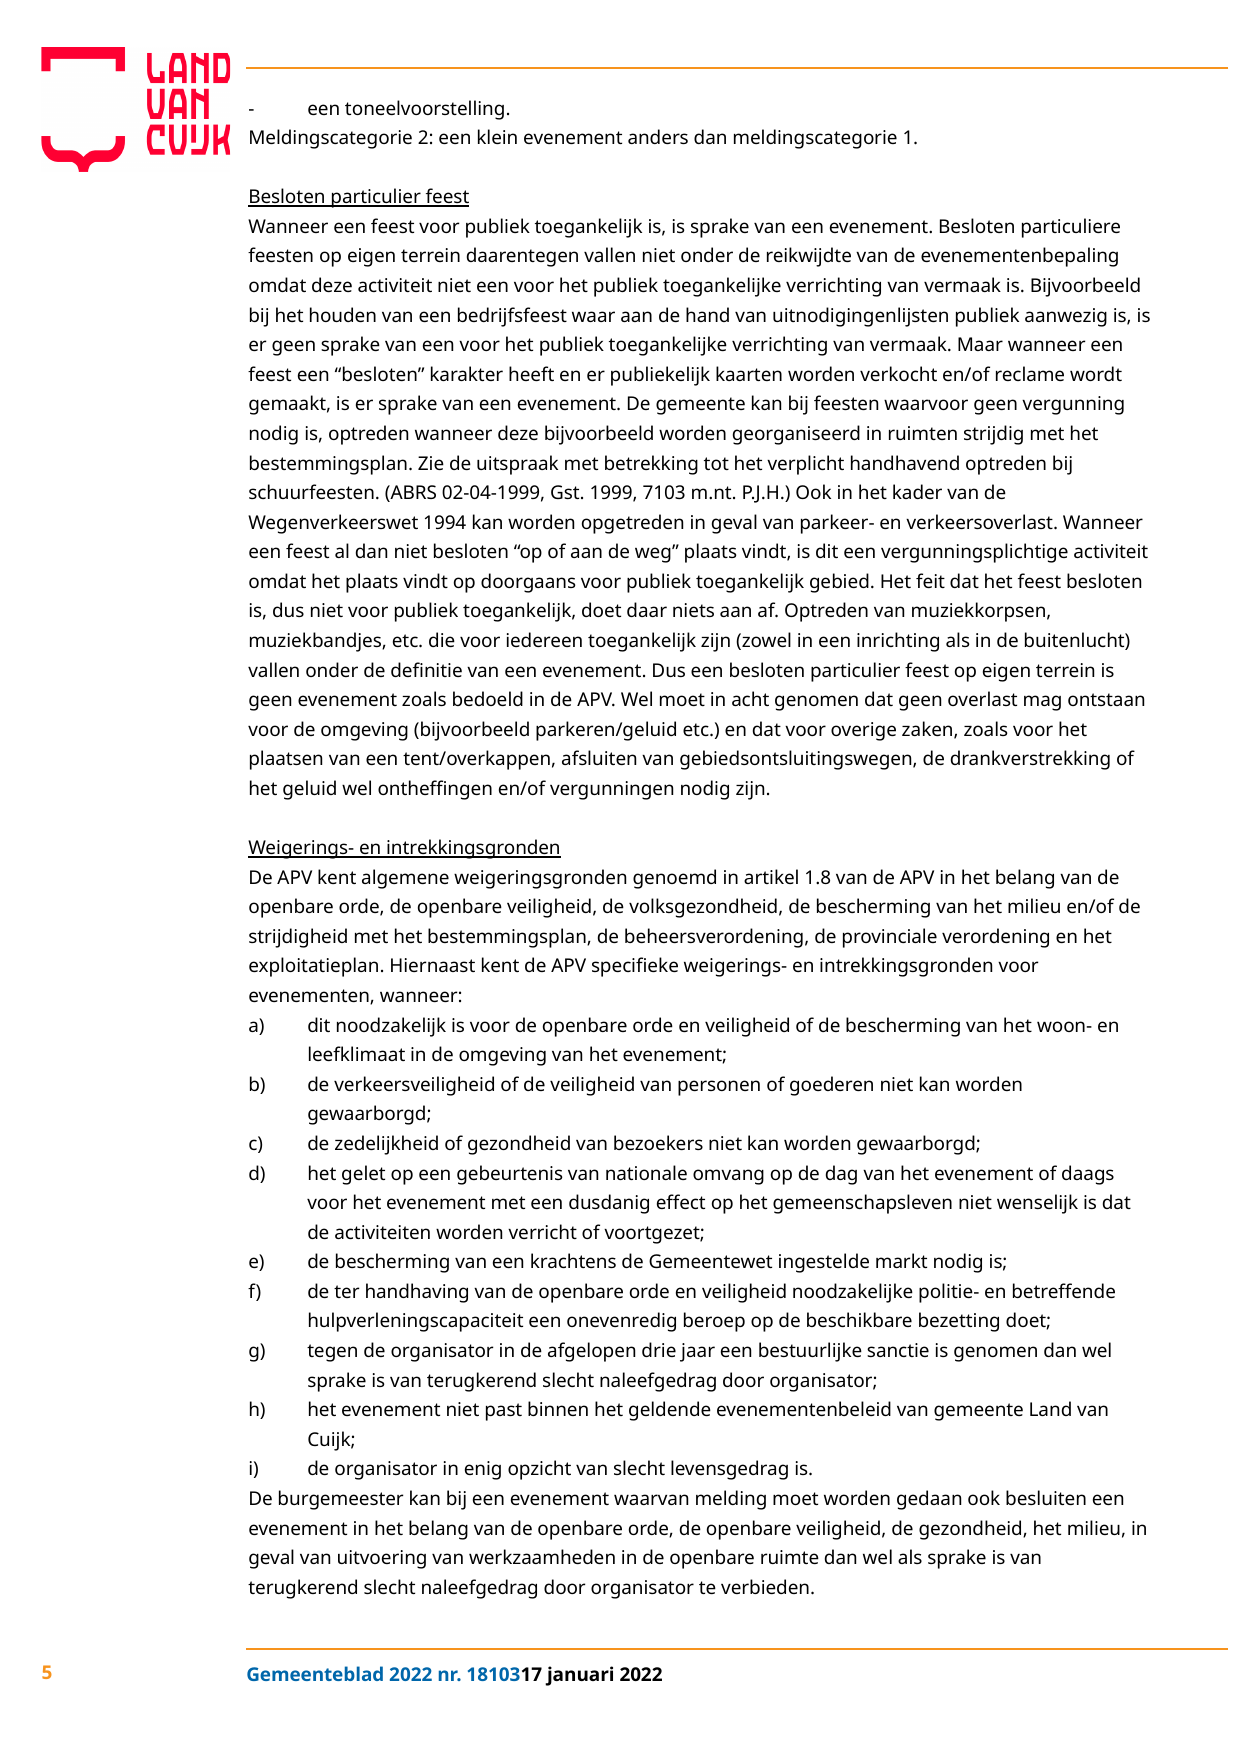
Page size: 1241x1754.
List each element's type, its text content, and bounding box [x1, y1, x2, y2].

text Besloten particulier feest [248, 183, 1152, 209]
list het evenement niet past binnen het geldende evenementenbeleid van gemeente Land van Cuijk; [248, 1396, 1152, 1452]
list de ter handhaving van de openbare orde en veiligheid noodzakelijke politie- en betreffende hulpverleningscapaciteit een onevenredig beroep op de beschikbare bezetting doet; [248, 1278, 1152, 1333]
text Meldingscategorie 2: een klein evenement anders dan meldingscategorie 1. [248, 124, 1152, 150]
list de bescherming van een krachtens de Gemeentewet ingestelde markt nodig is; [248, 1248, 1152, 1274]
text Wanneer een feest voor publiek toegankelijk is, is sprake van een evenement. Besloten particuliere feesten op eigen terrein daarentegen vallen niet onder de reikwijdte van de evenementenbepaling omdat deze activiteit niet een voor het publiek toegankelijke verrichting van vermaak is. Bijvoorbeeld bij het houden van een bedrijfsfeest waar aan de hand van uitnodigingenlijsten publiek aanwezig is, is er geen sprake van een voor het publiek toegankelijke verrichting van vermaak. Maar wanneer een feest een “besloten” karakter heeft en er publiekelijk kaarten worden verkocht en/of reclame wordt gemaakt, is er sprake van een evenement. De gemeente kan bij feesten waarvoor geen vergunning nodig is, optreden wanneer deze bijvoorbeeld worden georganiseerd in ruimten strijdig met het bestemmingsplan. Zie de uitspraak met betrekking tot het verplicht handhavend optreden bij schuurfeesten. (ABRS 02-04-1999, Gst. 1999, 7103 m.nt. P.J.H.) Ook in het kader van de Wegenverkeerswet 1994 kan worden opgetreden in geval van parkeer- en verkeersoverlast. Wanneer een feest al dan niet besloten “op of aan de weg” plaats vindt, is dit een vergunningsplichtige activiteit omdat het plaats vindt op doorgaans voor publiek toegankelijk gebied. Het feit dat het feest besloten is, dus niet voor publiek toegankelijk, doet daar niets aan af. Optreden van muziekkorpsen, muziekbandjes, etc. die voor iedereen toegankelijk zijn (zowel in een inrichting als in de buitenlucht) vallen onder de definitie van een evenement. Dus een besloten particulier feest op eigen terrein is geen evenement zoals bedoeld in de APV. Wel moet in acht genomen dat geen overlast mag ontstaan voor de omgeving (bijvoorbeeld parkeren/geluid etc.) en dat voor overige zaken, zoals voor het plaatsen van een tent/overkappen, afsluiten van gebiedsontsluitingswegen, de drankverstrekking of het geluid wel ontheffingen en/of vergunningen nodig zijn. [248, 213, 1152, 801]
list de verkeersveiligheid of de veiligheid van personen of goederen niet kan worden gewaarborgd; [248, 1071, 1152, 1126]
list het gelet op een gebeurtenis van nationale omvang op de dag van het evenement of daags voor het evenement met een dusdanig effect op het gemeenschapsleven niet wenselijk is dat de activiteiten worden verricht of voortgezet; [248, 1160, 1152, 1245]
list tegen de organisator in de afgelopen drie jaar een bestuurlijke sanctie is genomen dan wel sprake is van terugkerend slecht naleefgedrag door organisator; [248, 1337, 1152, 1393]
picture [41, 47, 231, 172]
list dit noodzakelijk is voor de openbare orde en veiligheid of de bescherming van het woon- en leefklimaat in de omgeving van het evenement; [248, 1012, 1152, 1067]
text De APV kent algemene weigeringsgronden genoemd in artikel 1.8 van de APV in het belang van de openbare orde, de openbare veiligheid, de volksgezondheid, de bescherming van het milieu en/of de strijdigheid met het bestemmingsplan, de beheersverordening, de provinciale verordening en het exploitatieplan. Hiernaast kent de APV specifieke weigerings- en intrekkingsgronden voor evenementen, wanneer: [248, 864, 1152, 1008]
list de zedelijkheid of gezondheid van bezoekers niet kan worden gewaarborgd; [248, 1130, 1152, 1156]
text De burgemeester kan bij een evenement waarvan melding moet worden gedaan ook besluiten een evenement in het belang van de openbare orde, de openbare veiligheid, de gezondheid, het milieu, in geval van uitvoering van werkzaamheden in de openbare ruimte dan wel als sprake is van terugkerend slecht naleefgedrag door organisator te verbieden. [248, 1485, 1152, 1600]
list een toneelvoorstelling. [248, 95, 1152, 121]
list de organisator in enig opzicht van slecht levensgedrag is. [248, 1456, 1152, 1481]
text Weigerings- en intrekkingsgronden [248, 834, 1152, 860]
